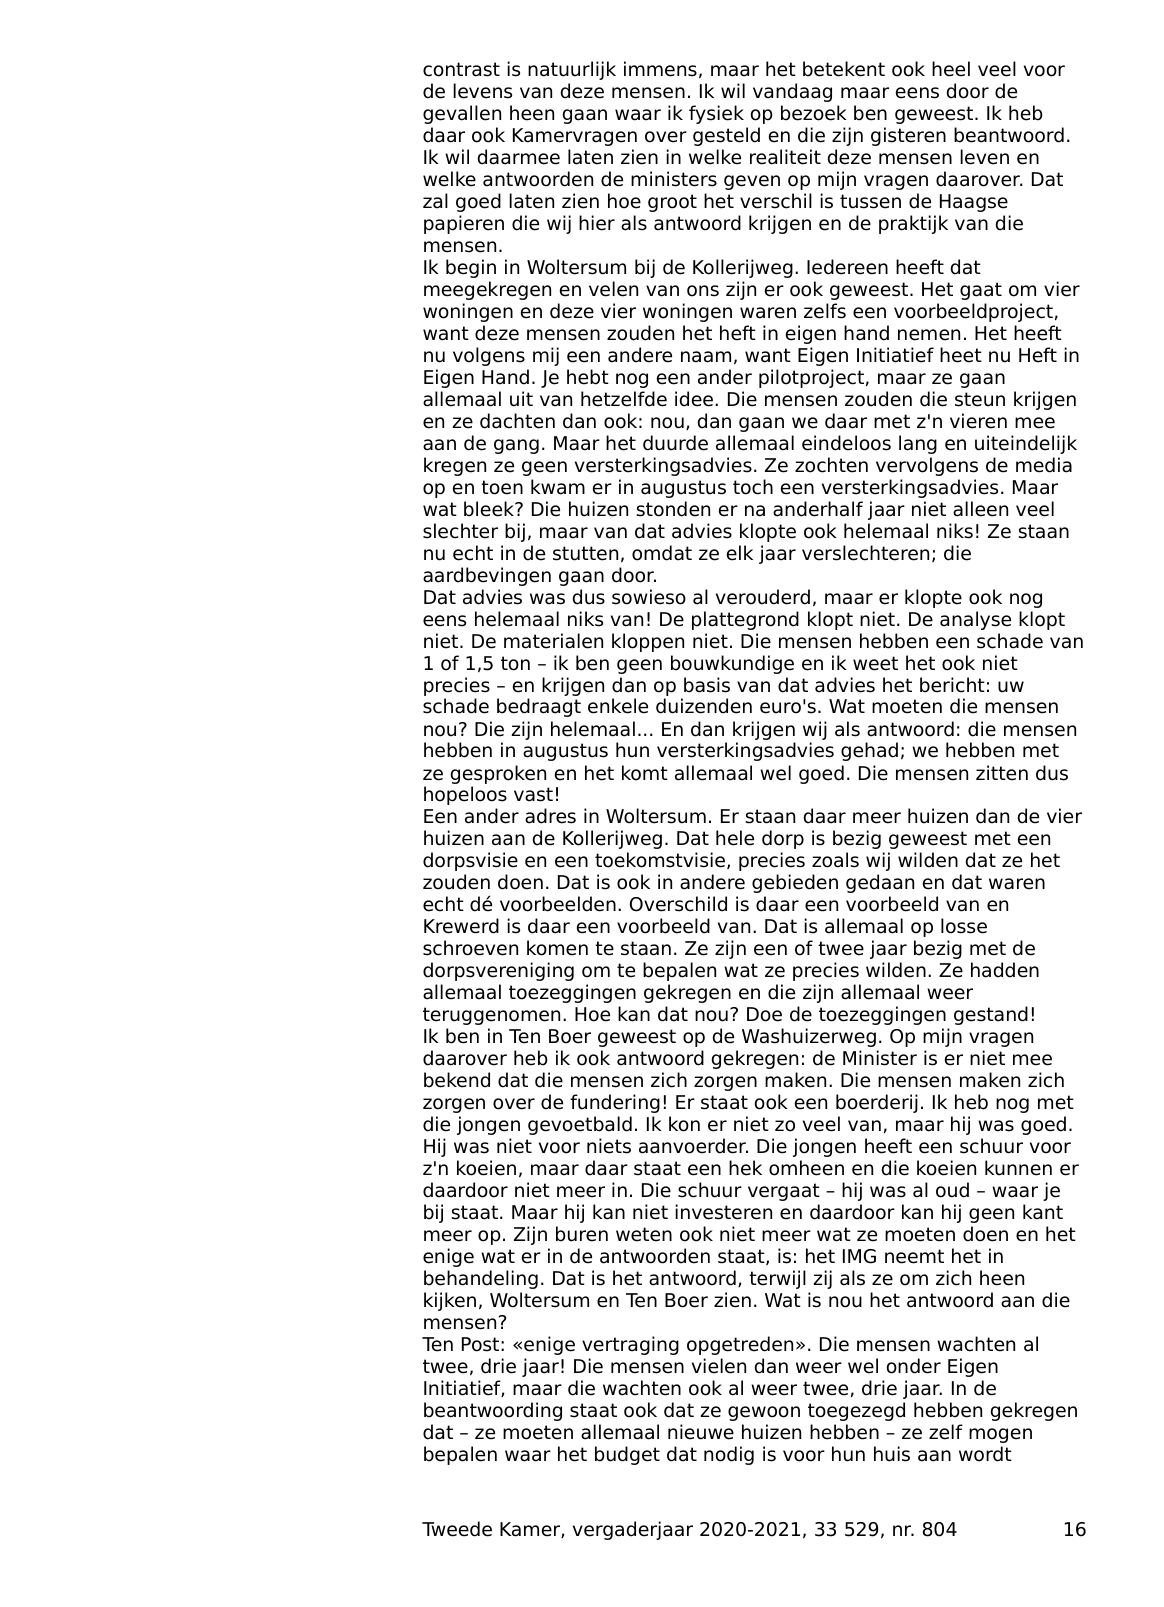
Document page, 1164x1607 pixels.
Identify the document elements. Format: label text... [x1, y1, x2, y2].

text Ik begin in Woltersum bij de Kollerijweg. Iedereen heeft dat meegekregen en velen van ons zijn er ook geweest. Het gaat om vier woningen en deze vier woningen waren zelfs een voorbeeldproject, want deze mensen zouden het heft in eigen hand nemen. Het heeft nu volgens mij een andere naam, want Eigen Initiatief heet nu Heft in Eigen Hand. Je hebt nog een ander pilotproject, maar ze gaan allemaal uit van hetzelfde idee. Die mensen zouden die steun krijgen en ze dachten dan ook: nou, dan gaan we daar met z'n vieren mee aan de gang. Maar het duurde allemaal eindeloos lang en uiteindelijk kregen ze geen versterkingsadvies. Ze zochten vervolgens de media op en toen kwam er in augustus toch een versterkingsadvies. Maar wat bleek? Die huizen stonden er na anderhalf jaar niet alleen veel slechter bij, maar van dat advies klopte ook helemaal niks! Ze staan nu echt in de stutten, omdat ze elk jaar verslechteren; die aardbevingen gaan door. [422, 257, 1087, 587]
text Dat advies was dus sowieso al verouderd, maar er klopte ook nog eens helemaal niks van! De plattegrond klopt niet. De analyse klopt niet. De materialen kloppen niet. Die mensen hebben een schade van 1 of 1,5 ton – ik ben geen bouwkundige en ik weet het ook niet precies – en krijgen dan op basis van dat advies het bericht: uw schade bedraagt enkele duizenden euro's. Wat moeten die mensen nou? Die zijn helemaal... En dan krijgen wij als antwoord: die mensen hebben in augustus hun versterkingsadvies gehad; we hebben met ze gesproken en het komt allemaal wel goed. Die mensen zitten dus hopeloos vast! [422, 587, 1087, 806]
text Een ander adres in Woltersum. Er staan daar meer huizen dan de vier huizen aan de Kollerijweg. Dat hele dorp is bezig geweest met een dorpsvisie en een toekomstvisie, precies zoals wij wilden dat ze het zouden doen. Dat is ook in andere gebieden gedaan en dat waren echt dé voorbeelden. Overschild is daar een voorbeeld van en Krewerd is daar een voorbeeld van. Dat is allemaal op losse schroeven komen te staan. Ze zijn een of twee jaar bezig met de dorpsvereniging om te bepalen wat ze precies wilden. Ze hadden allemaal toezeggingen gekregen en die zijn allemaal weer teruggenomen. Hoe kan dat nou? Doe de toezeggingen gestand! [422, 806, 1087, 1026]
text Ten Post: «enige vertraging opgetreden». Die mensen wachten al twee, drie jaar! Die mensen vielen dan weer wel onder Eigen Initiatief, maar die wachten ook al weer twee, drie jaar. In de beantwoording staat ook dat ze gewoon toegezegd hebben gekregen dat – ze moeten allemaal nieuwe huizen hebben – ze zelf mogen bepalen waar het budget dat nodig is voor hun huis aan wordt [422, 1334, 1087, 1466]
text contrast is natuurlijk immens, maar het betekent ook heel veel voor de levens van deze mensen. Ik wil vandaag maar eens door de gevallen heen gaan waar ik fysiek op bezoek ben geweest. Ik heb daar ook Kamervragen over gesteld en die zijn gisteren beantwoord. Ik wil daarmee laten zien in welke realiteit deze mensen leven en welke antwoorden de ministers geven op mijn vragen daarover. Dat zal goed laten zien hoe groot het verschil is tussen de Haagse papieren die wij hier als antwoord krijgen en de praktijk van die mensen. [422, 59, 1087, 257]
text Ik ben in Ten Boer geweest op de Washuizerweg. Op mijn vragen daarover heb ik ook antwoord gekregen: de Minister is er niet mee bekend dat die mensen zich zorgen maken. Die mensen maken zich zorgen over de fundering! Er staat ook een boerderij. Ik heb nog met die jongen gevoetbald. Ik kon er niet zo veel van, maar hij was goed. Hij was niet voor niets aanvoerder. Die jongen heeft een schuur voor z'n koeien, maar daar staat een hek omheen en die koeien kunnen er daardoor niet meer in. Die schuur vergaat – hij was al oud – waar je bij staat. Maar hij kan niet investeren en daardoor kan hij geen kant meer op. Zijn buren weten ook niet meer wat ze moeten doen en het enige wat er in de antwoorden staat, is: het IMG neemt het in behandeling. Dat is het antwoord, terwijl zij als ze om zich heen kijken, Woltersum en Ten Boer zien. Wat is nou het antwoord aan die mensen? [422, 1026, 1087, 1334]
